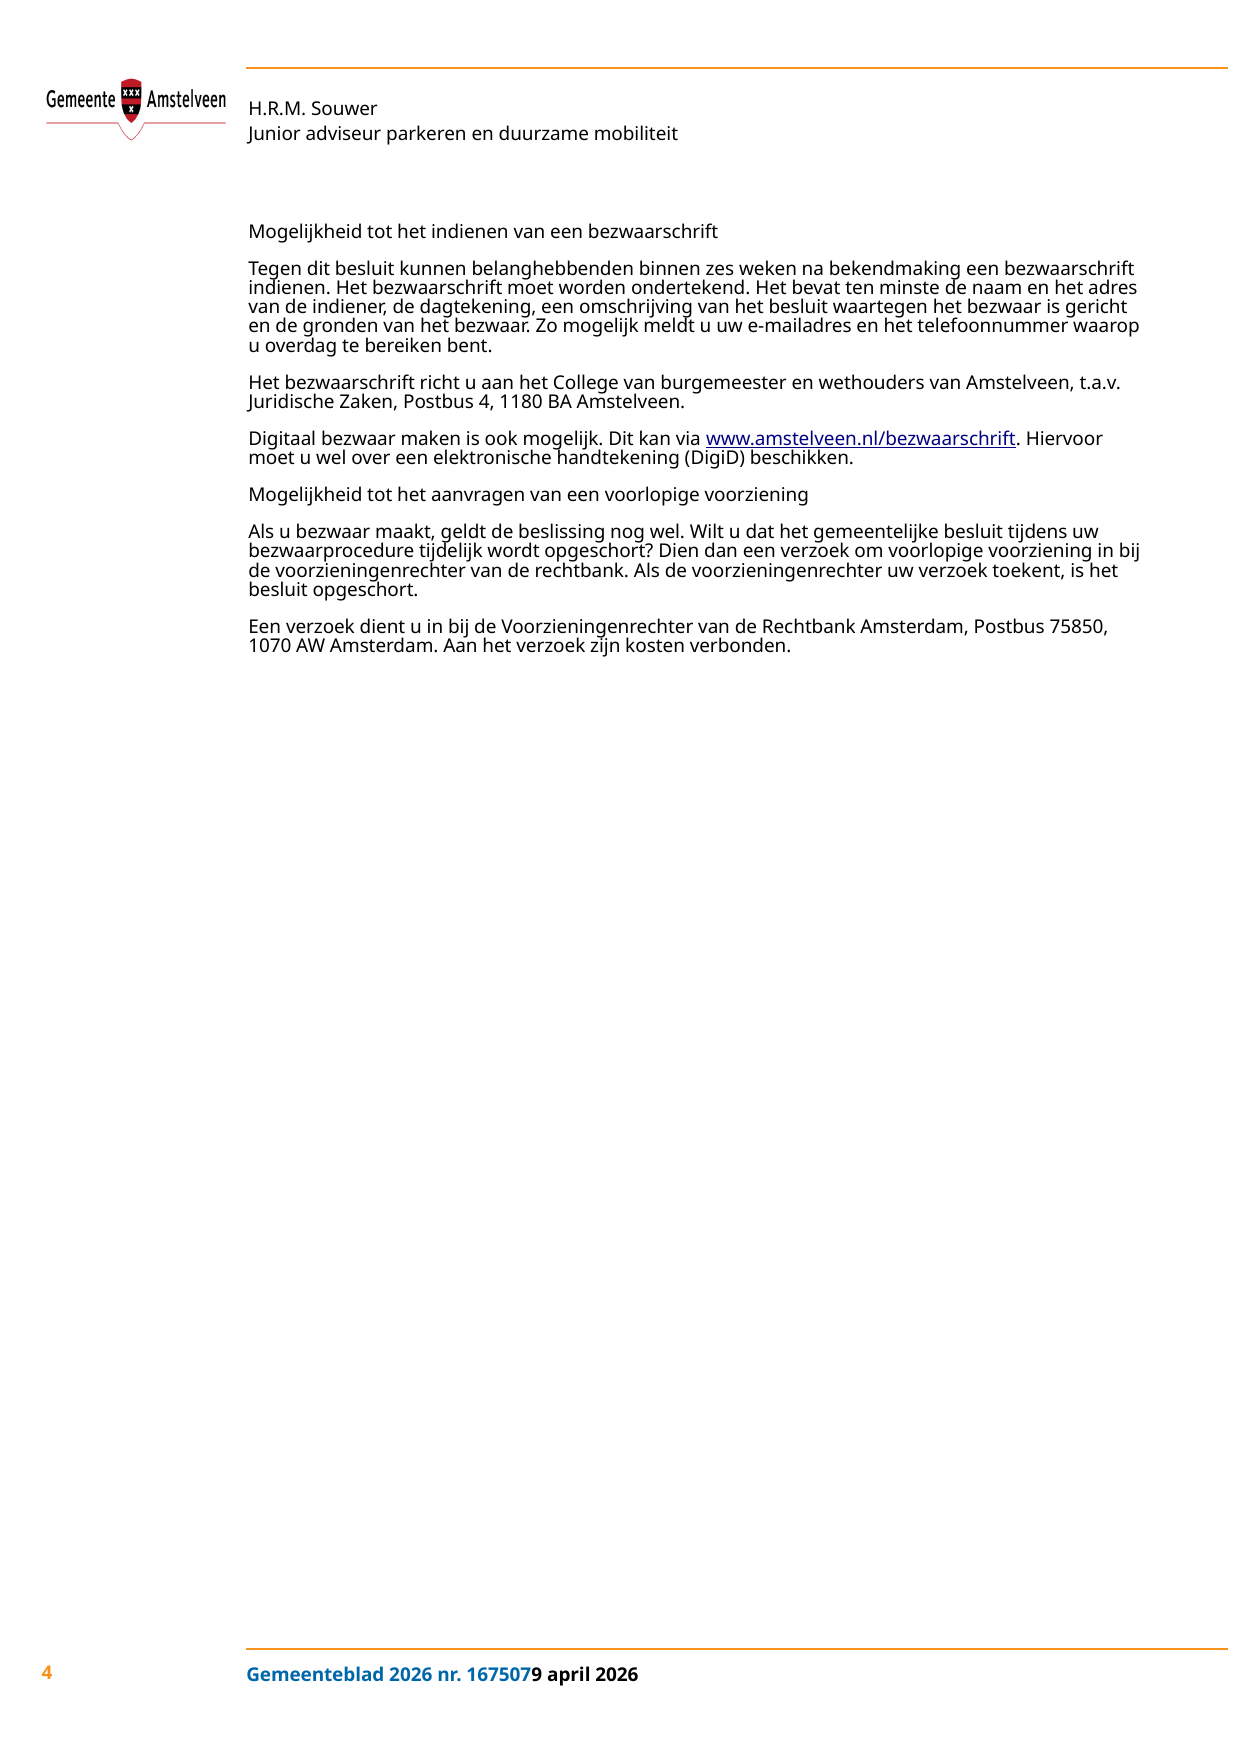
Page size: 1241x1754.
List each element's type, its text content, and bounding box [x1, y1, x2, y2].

text Het bezwaarschrift richt u aan het College van burgemeester en wethouders van Amstelveen, t.a.v. Juridische Zaken, Postbus 4, 1180 BA Amstelveen. [248, 374, 1152, 412]
text Mogelijkheid tot het indienen van een bezwaarschrift [248, 223, 1152, 242]
picture [41, 47, 231, 172]
text H.R.M. Souwer [248, 95, 1152, 121]
text Tegen dit besluit kunnen belanghebbenden binnen zes weken na bekendmaking een bezwaarschrift indienen. Het bezwaarschrift moet worden ondertekend. Het bevat ten minste de naam en het adres van de indiener, de dagtekening, een omschrijving van het besluit waartegen het bezwaar is gericht en de gronden van het bezwaar. Zo mogelijk meldt u uw e-mailadres en het telefoonnummer waarop u overdag te bereiken bent. [248, 259, 1152, 356]
text Een verzoek dient u in bij de Voorzieningenrechter van de Rechtbank Amsterdam, Postbus 75850, 1070 AW Amsterdam. Aan het verzoek zijn kosten verbonden. [248, 618, 1152, 656]
text Junior adviseur parkeren en duurzame mobiliteit [248, 121, 1152, 146]
text Als u bezwaar maakt, geldt de beslissing nog wel. Wilt u dat het gemeentelijke besluit tijdens uw bezwaarprocedure tijdelijk wordt opgeschort? Dien dan een verzoek om voorlopige voorziening in bij de voorzieningenrechter van de rechtbank. Als de voorzieningenrechter uw verzoek toekent, is het besluit opgeschort. [248, 523, 1152, 600]
text Mogelijkheid tot het aanvragen van een voorlopige voorziening [248, 486, 1152, 505]
text Digitaal bezwaar maken is ook mogelijk. Dit kan via www.amstelveen.nl/bezwaarschrift. Hiervoor moet u wel over een elektronische handtekening (DigiD) beschikken. [248, 430, 1152, 468]
